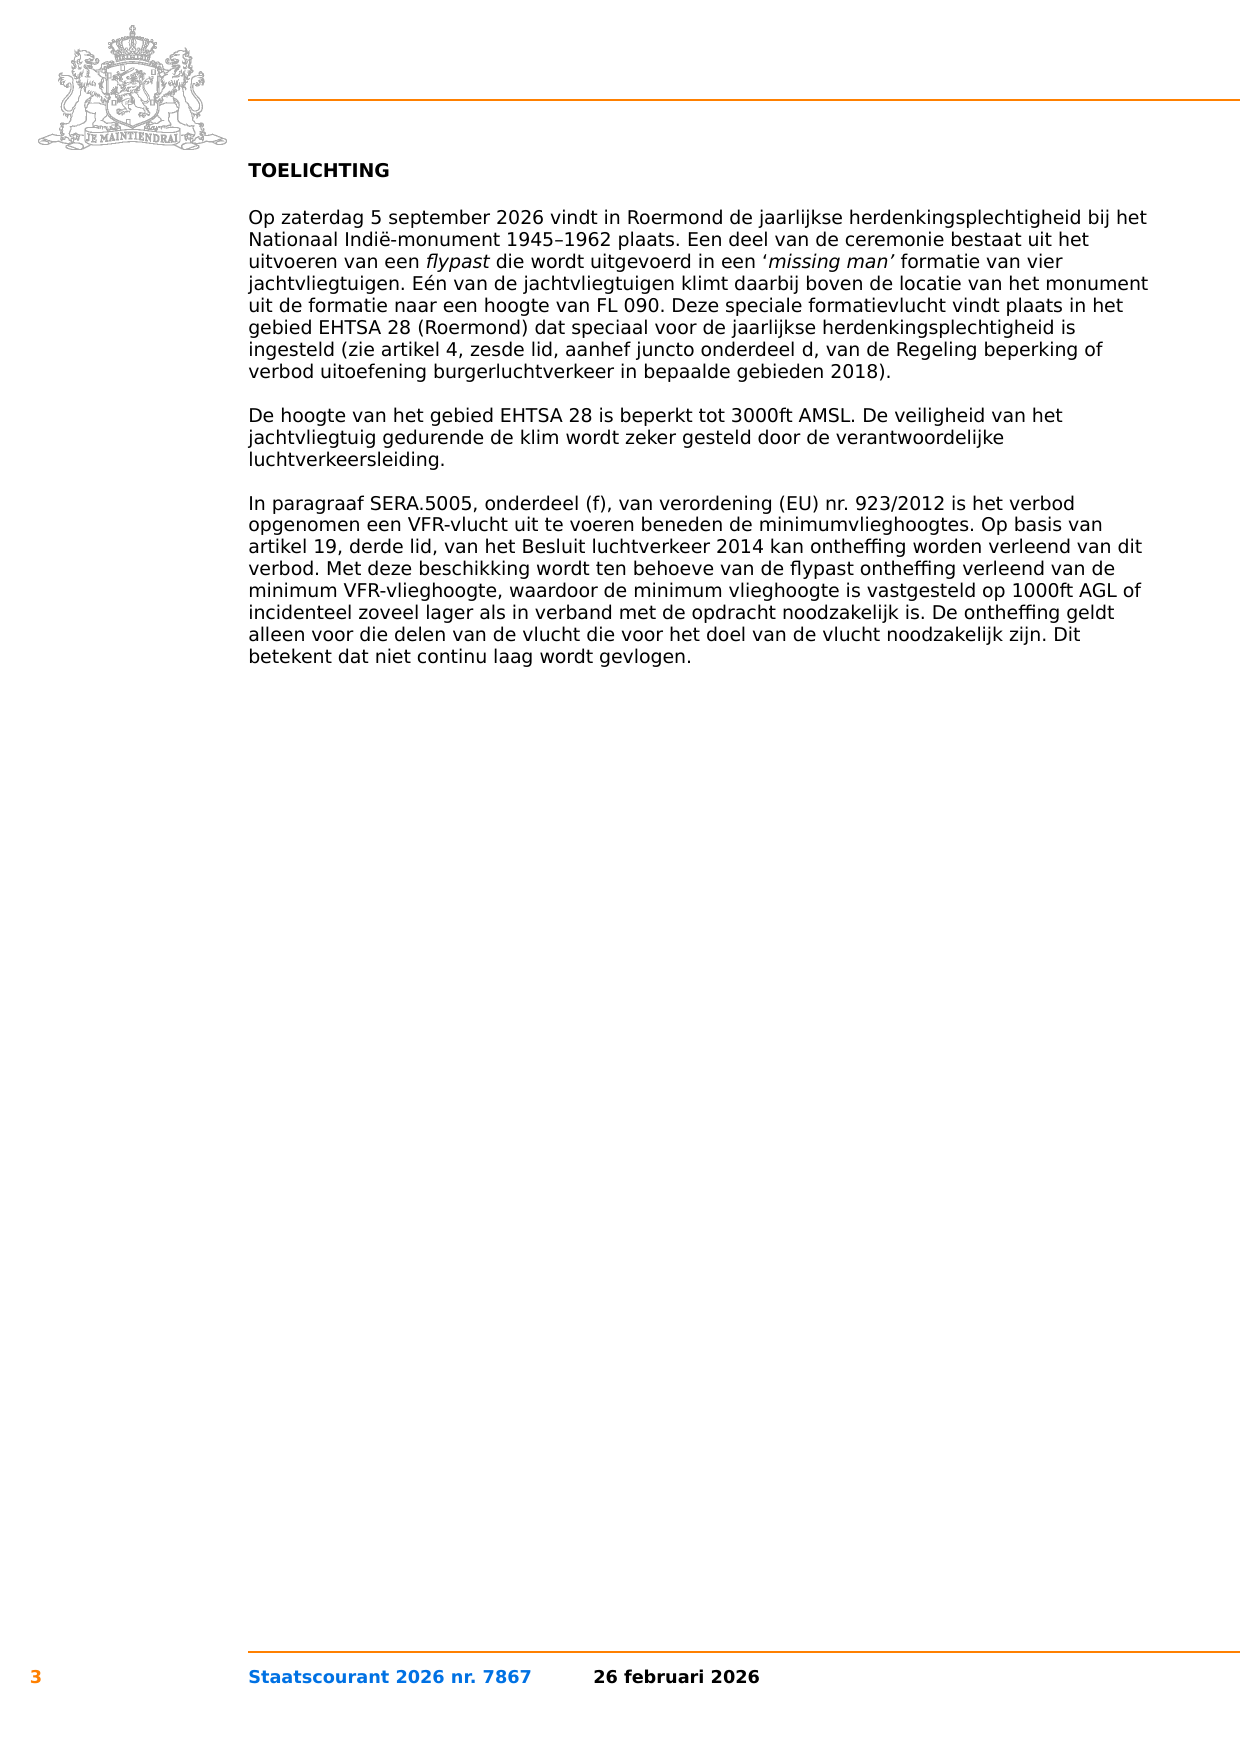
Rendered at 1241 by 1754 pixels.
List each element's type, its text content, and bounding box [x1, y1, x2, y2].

text De hoogte van het gebied EHTSA 28 is beperkt tot 3000ft AMSL. De veiligheid van het jachtvliegtuig gedurende de klim wordt zeker gesteld door de verantwoordelijke luchtverkeersleiding. [248, 404, 1163, 471]
picture [38, 25, 227, 150]
text In paragraaf SERA.5005, onderdeel (f), van verordening (EU) nr. 923/2012 is het verbod opgenomen een VFR-vlucht uit te voeren beneden de minimumvlieghoogtes. Op basis van artikel 19, derde lid, van het Besluit luchtverkeer 2014 kan ontheffing worden verleend van dit verbod. Met deze beschikking wordt ten behoeve van de flypast ontheffing verleend van de minimum VFR-vlieghoogte, waardoor de minimum vlieghoogte is vastgesteld op 1000ft AGL of incidenteel zoveel lager als in verband met de opdracht noodzakelijk is. De ontheffing geldt alleen voor die delen van de vlucht die voor het doel van de vlucht noodzakelijk zijn. Dit betekent dat niet continu laag wordt gevlogen. [248, 492, 1163, 668]
text Op zaterdag 5 september 2026 vindt in Roermond de jaarlijkse herdenkingsplechtigheid bij het Nationaal Indië-monument 1945–1962 plaats. Een deel van de ceremonie bestaat uit het uitvoeren van een flypast die wordt uitgevoerd in een ‘missing man’ formatie van vier jachtvliegtuigen. Eén van de jachtvliegtuigen klimt daarbij boven de locatie van het monument uit de formatie naar een hoogte van FL 090. Deze speciale formatievlucht vindt plaats in het gebied EHTSA 28 (Roermond) dat speciaal voor de jaarlijkse herdenkingsplechtigheid is ingesteld (zie artikel 4, zesde lid, aanhef juncto onderdeel d, van de Regeling beperking of verbod uitoefening burgerluchtverkeer in bepaalde gebieden 2018). [248, 207, 1163, 383]
subtitle TOELICHTING [248, 160, 1163, 182]
